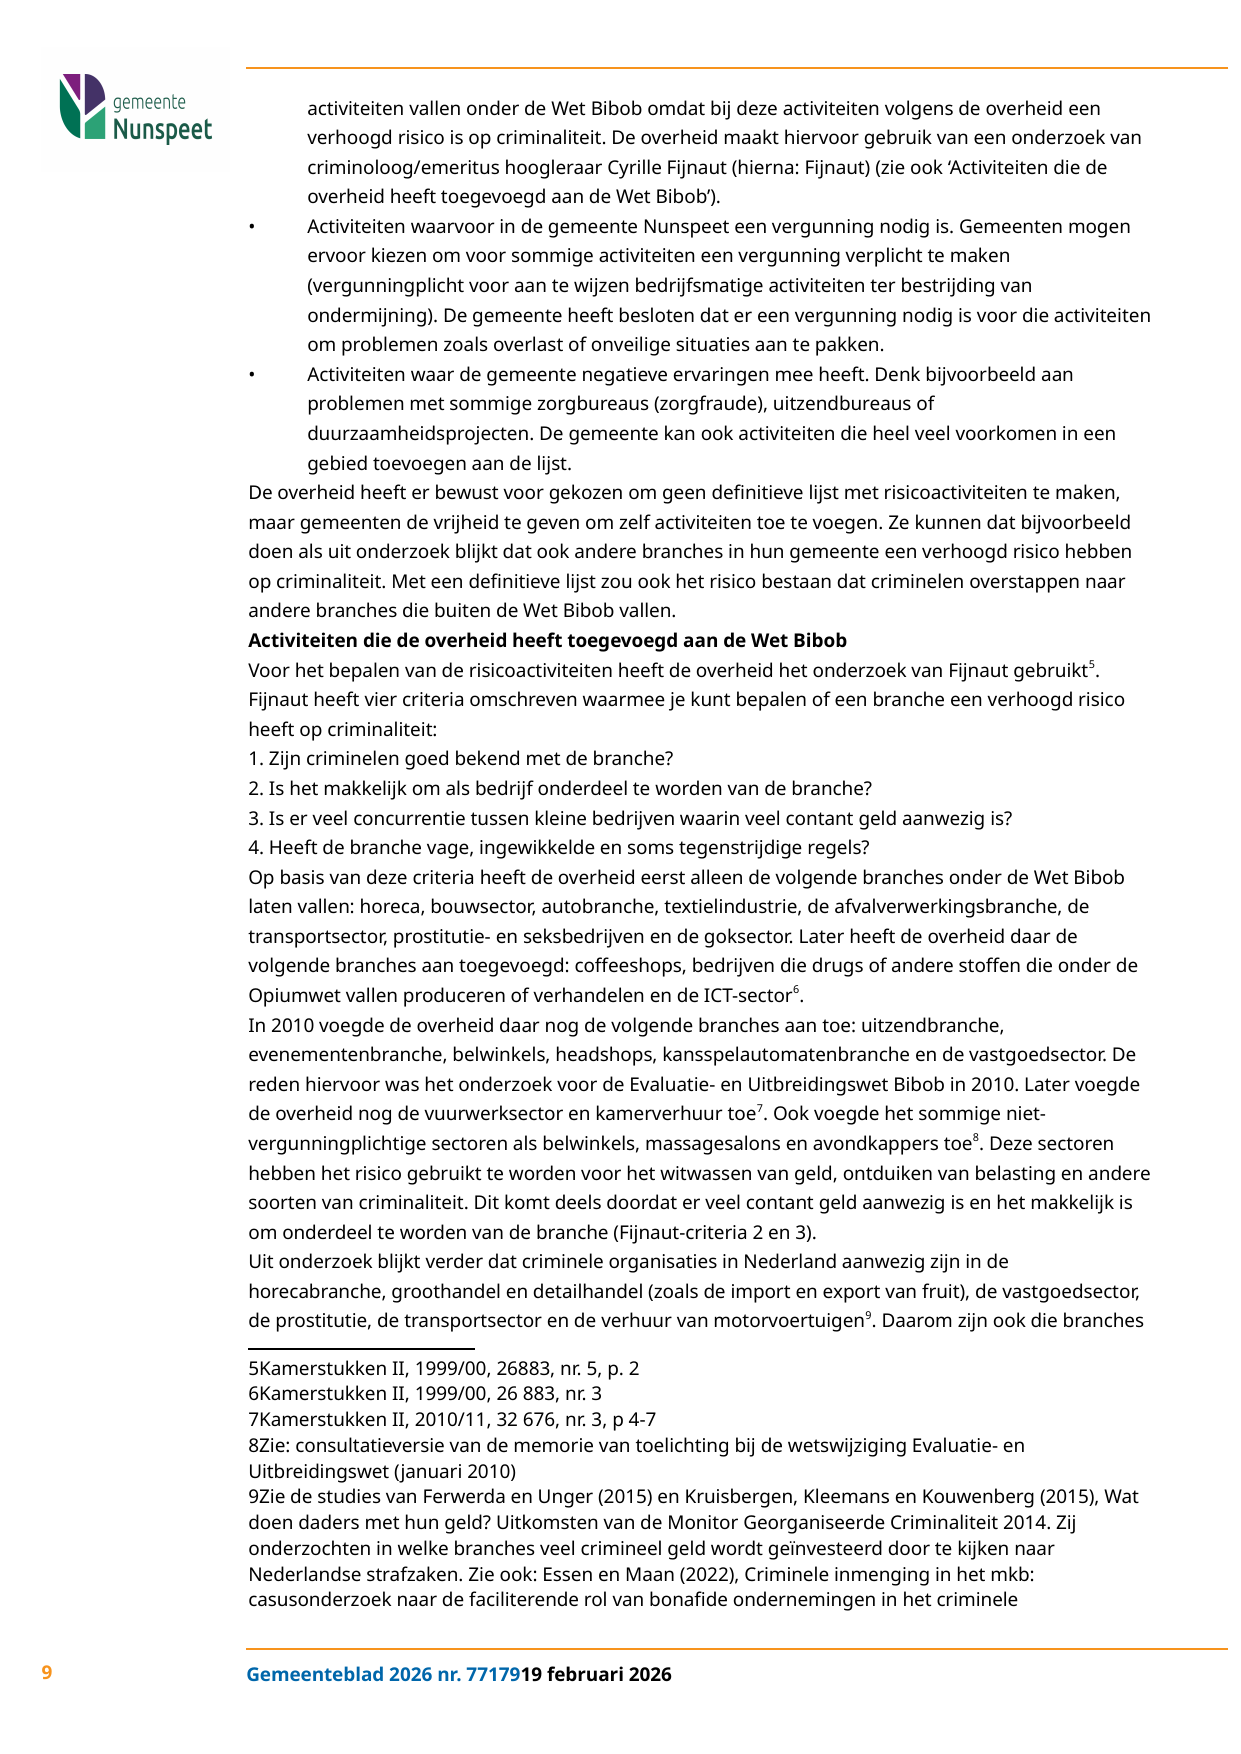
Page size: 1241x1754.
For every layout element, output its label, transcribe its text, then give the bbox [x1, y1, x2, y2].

text In 2010 voegde de overheid daar nog de volgende branches aan toe: uitzendbranche, evenementenbranche, belwinkels, headshops, kansspelautomatenbranche en de vastgoedsector. De reden hiervoor was het onderzoek voor de Evaluatie- en Uitbreidingswet Bibob in 2010. Later voegde de overheid nog de vuurwerksector en kamerverhuur toe. Ook voegde het sommige niet-vergunningplichtige sectoren als belwinkels, massagesalons en avondkappers toe. Deze sectoren hebben het risico gebruikt te worden voor het witwassen van geld, ontduiken van belasting en andere soorten van criminaliteit. Dit komt deels doordat er veel contant geld aanwezig is en het makkelijk is om onderdeel te worden van de branche (Fijnaut-criteria 2 en 3). [248, 1012, 1152, 1245]
text Kamerstukken II, 1999/00, 26883, nr. 5, p. 2 [248, 1355, 1152, 1381]
text 3. Is er veel concurrentie tussen kleine bedrijven waarin veel contant geld aanwezig is? [248, 805, 1152, 831]
text Zie: consultatieversie van de memorie van toelichting bij de wetswijziging Evaluatie- en Uitbreidingswet (januari 2010) [248, 1432, 1152, 1483]
text Op basis van deze criteria heeft de overheid eerst alleen de volgende branches onder de Wet Bibob laten vallen: horeca, bouwsector, autobranche, textielindustrie, de afvalverwerkingsbranche, de transportsector, prostitutie- en seksbedrijven en de goksector. Later heeft de overheid daar de volgende branches aan toegevoegd: coffeeshops, bedrijven die drugs of andere stoffen die onder de Opiumwet vallen produceren of verhandelen en de ICT-sector. [248, 864, 1152, 1008]
text Kamerstukken II, 1999/00, 26 883, nr. 3 [248, 1381, 1152, 1406]
text 2. Is het makkelijk om als bedrijf onderdeel te worden van de branche? [248, 775, 1152, 801]
text Kamerstukken II, 2010/11, 32 676, nr. 3, p 4-7 [248, 1406, 1152, 1432]
text Activiteiten die de overheid heeft toegevoegd aan de Wet Bibob [248, 627, 1152, 653]
list Activiteiten waar de gemeente negatieve ervaringen mee heeft. Denk bijvoorbeeld aan problemen met sommige zorgbureaus (zorgfraude), uitzendbureaus of duurzaamheidsprojecten. De gemeente kan ook activiteiten die heel veel voorkomen in een gebied toevoegen aan de lijst. [248, 361, 1152, 476]
picture [41, 47, 231, 172]
text De overheid heeft er bewust voor gekozen om geen definitieve lijst met risicoactiviteiten te maken, maar gemeenten de vrijheid te geven om zelf activiteiten toe te voegen. Ze kunnen dat bijvoorbeeld doen als uit onderzoek blijkt dat ook andere branches in hun gemeente een verhoogd risico hebben op criminaliteit. Met een definitieve lijst zou ook het risico bestaan dat criminelen overstappen naar andere branches die buiten de Wet Bibob vallen. [248, 479, 1152, 623]
list activiteiten vallen onder de Wet Bibob omdat bij deze activiteiten volgens de overheid een verhoogd risico is op criminaliteit. De overheid maakt hiervoor gebruik van een onderzoek van criminoloog/emeritus hoogleraar Cyrille Fijnaut (hierna: Fijnaut) (zie ook ‘Activiteiten die de overheid heeft toegevoegd aan de Wet Bibob’). [248, 95, 1152, 209]
text Uit onderzoek blijkt verder dat criminele organisaties in Nederland aanwezig zijn in de horecabranche, groothandel en detailhandel (zoals de import en export van fruit), de vastgoedsector, de prostitutie, de transportsector en de verhuur van motorvoertuigen. Daarom zijn ook die branches [248, 1248, 1152, 1333]
text Zie de studies van Ferwerda en Unger (2015) en Kruisbergen, Kleemans en Kouwenberg (2015), Wat doen daders met hun geld? Uitkomsten van de Monitor Georganiseerde Criminaliteit 2014. Zij onderzochten in welke branches veel crimineel geld wordt geïnvesteerd door te kijken naar Nederlandse strafzaken. Zie ook: Essen en Maan (2022), Criminele inmenging in het mkb: casusonderzoek naar de faciliterende rol van bonafide ondernemingen in het criminele [248, 1483, 1152, 1612]
text 4. Heeft de branche vage, ingewikkelde en soms tegenstrijdige regels? [248, 834, 1152, 860]
text 1. Zijn criminelen goed bekend met de branche? [248, 746, 1152, 771]
list Activiteiten waarvoor in de gemeente Nunspeet een vergunning nodig is. Gemeenten mogen ervoor kiezen om voor sommige activiteiten een vergunning verplicht te maken (vergunningplicht voor aan te wijzen bedrijfsmatige activiteiten ter bestrijding van ondermijning). De gemeente heeft besloten dat er een vergunning nodig is voor die activiteiten om problemen zoals overlast of onveilige situaties aan te pakken. [248, 213, 1152, 357]
text Voor het bepalen van de risicoactiviteiten heeft de overheid het onderzoek van Fijnaut gebruikt. Fijnaut heeft vier criteria omschreven waarmee je kunt bepalen of een branche een verhoogd risico heeft op criminaliteit: [248, 657, 1152, 742]
